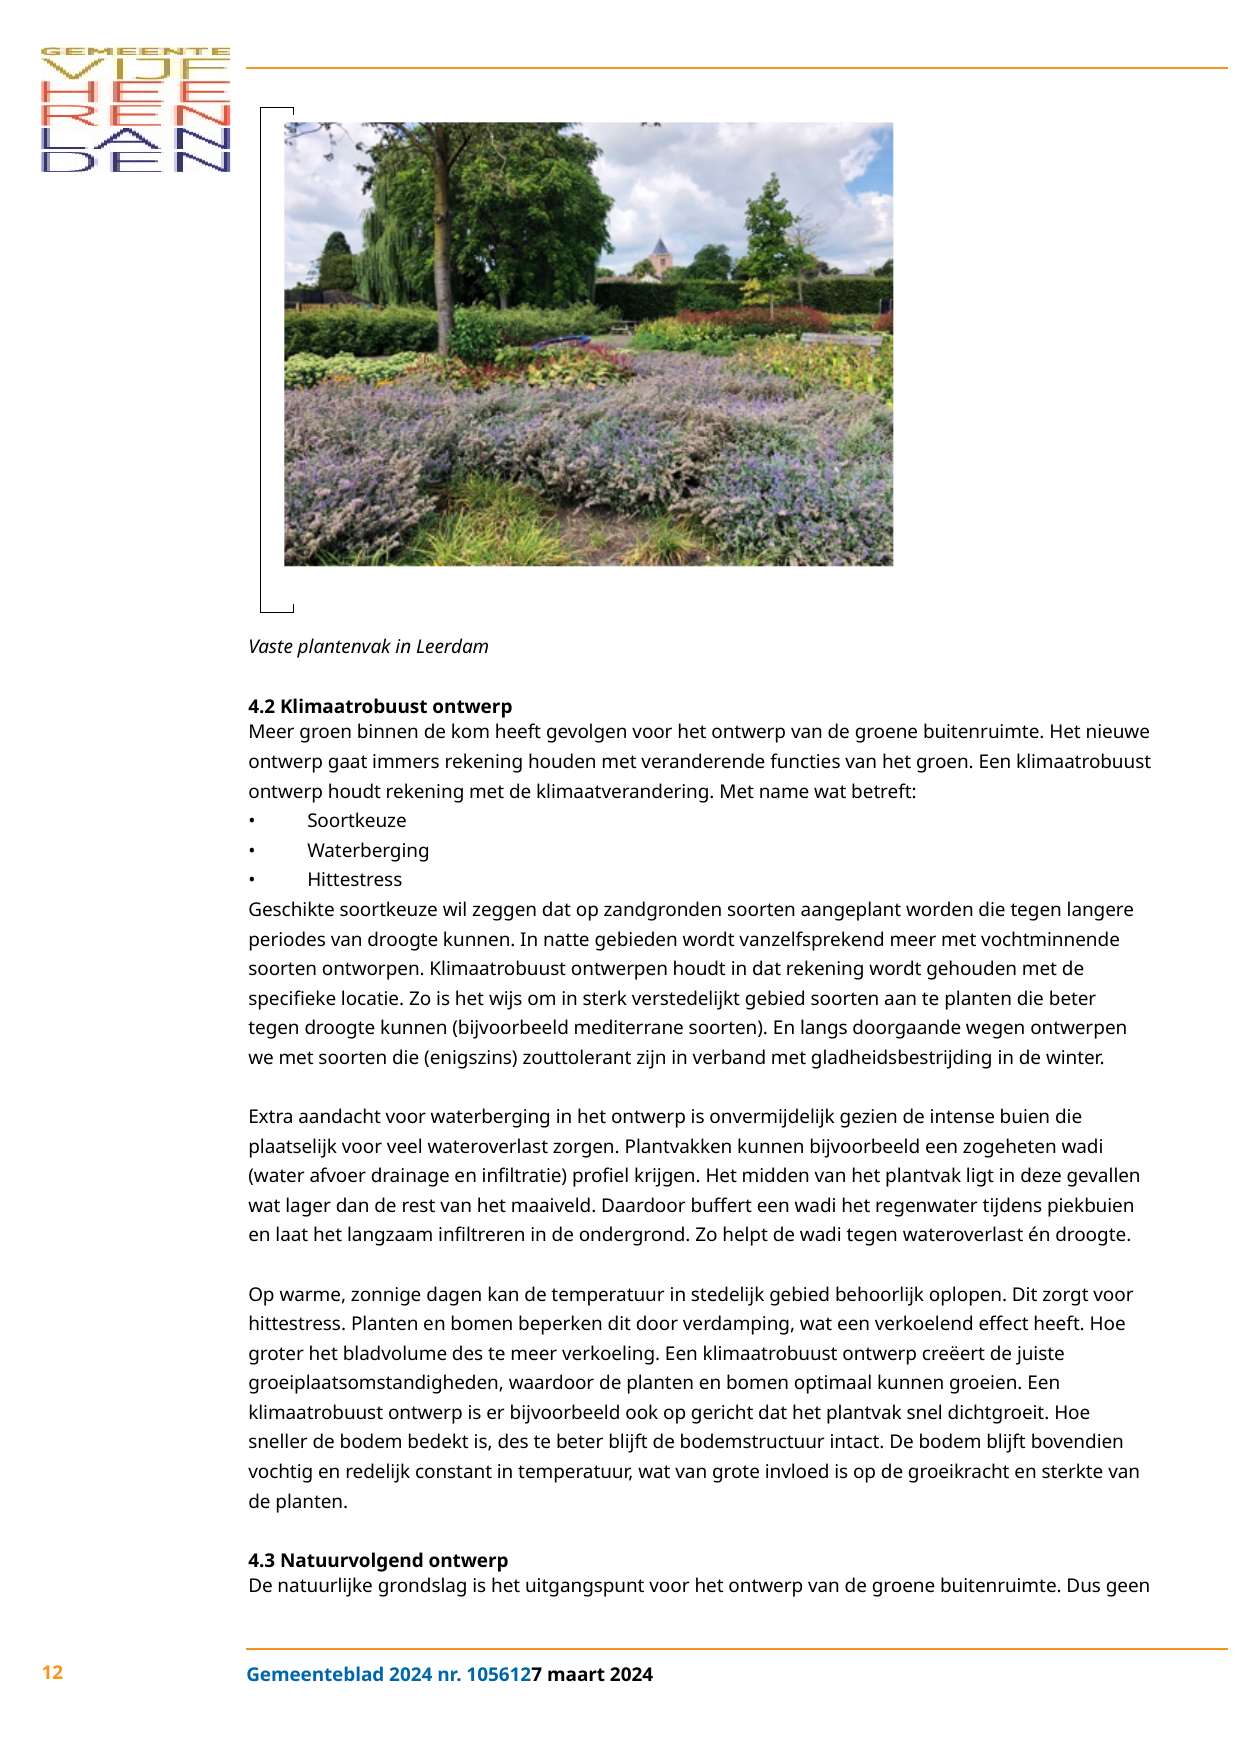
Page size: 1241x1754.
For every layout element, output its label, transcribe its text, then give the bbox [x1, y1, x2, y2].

text 4.2 Klimaatrobuust ontwerp [248, 693, 1152, 719]
text Vaste plantenvak in Leerdam [248, 634, 1152, 659]
text De natuurlijke grondslag is het uitgangspunt voor het ontwerp van de groene buitenruimte. Dus geen [248, 1573, 1152, 1598]
list Waterberging [248, 837, 1152, 863]
text Meer groen binnen de kom heeft gevolgen voor het ontwerp van de groene buitenruimte. Het nieuwe ontwerp gaat immers rekening houden met veranderende functies van het groen. Een klimaatrobuust ontwerp houdt rekening met de klimaatverandering. Met name wat betreft: [248, 719, 1152, 803]
picture [41, 47, 231, 172]
picture [268, 115, 913, 604]
list Soortkeuze [248, 807, 1152, 833]
text Extra aandacht voor waterberging in het ontwerp is onvermijdelijk gezien de intense buien die plaatselijk voor veel wateroverlast zorgen. Plantvakken kunnen bijvoorbeeld een zogeheten wadi (water afvoer drainage en infiltratie) profiel krijgen. Het midden van het plantvak ligt in deze gevallen wat lager dan de rest van het maaiveld. Daardoor buffert een wadi het regenwater tijdens piekbuien en laat het langzaam infiltreren in de ondergrond. Zo helpt de wadi tegen wateroverlast én droogte. [248, 1103, 1152, 1247]
text Geschikte soortkeuze wil zeggen dat op zandgronden soorten aangeplant worden die tegen langere periodes van droogte kunnen. In natte gebieden wordt vanzelfsprekend meer met vochtminnende soorten ontworpen. Klimaatrobuust ontwerpen houdt in dat rekening wordt gehouden met de specifieke locatie. Zo is het wijs om in sterk verstedelijkt gebied soorten aan te planten die beter tegen droogte kunnen (bijvoorbeeld mediterrane soorten). En langs doorgaande wegen ontwerpen we met soorten die (enigszins) zouttolerant zijn in verband met gladheidsbestrijding in de winter. [248, 896, 1152, 1070]
text Op warme, zonnige dagen kan de temperatuur in stedelijk gebied behoorlijk oplopen. Dit zorgt voor hittestress. Planten en bomen beperken dit door verdamping, wat een verkoelend effect heeft. Hoe groter het bladvolume des te meer verkoeling. Een klimaatrobuust ontwerp creëert de juiste groeiplaatsomstandigheden, waardoor de planten en bomen optimaal kunnen groeien. Een klimaatrobuust ontwerp is er bijvoorbeeld ook op gericht dat het plantvak snel dichtgroeit. Hoe sneller de bodem bedekt is, des te beter blijft de bodemstructuur intact. De bodem blijft bovendien vochtig en redelijk constant in temperatuur, wat van grote invloed is op de groeikracht en sterkte van de planten. [248, 1281, 1152, 1513]
list Hittestress [248, 867, 1152, 892]
text 4.3 Natuurvolgend ontwerp [248, 1547, 1152, 1573]
